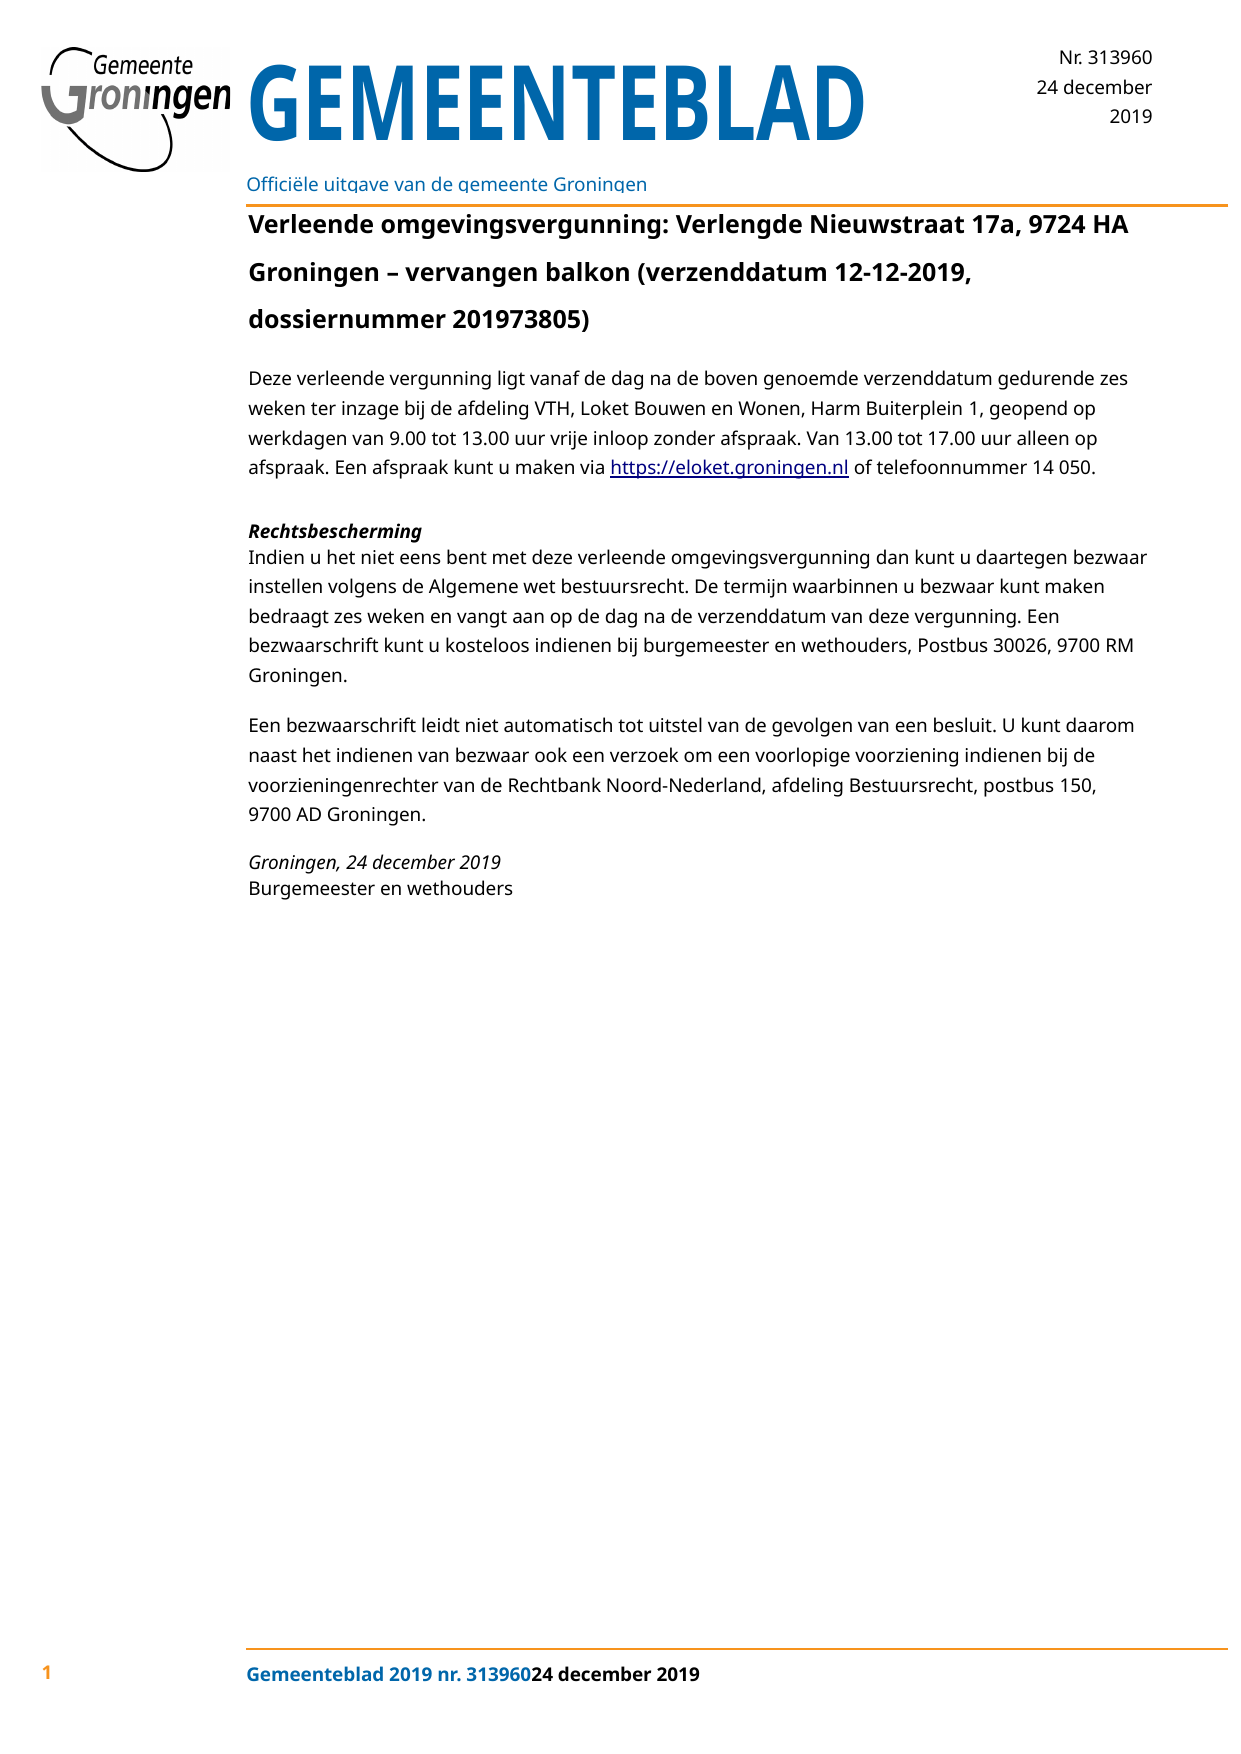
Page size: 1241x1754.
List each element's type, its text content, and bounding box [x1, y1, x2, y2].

text Indien u het niet eens bent met deze verleende omgevingsvergunning dan kunt u daartegen bezwaar instellen volgens de Algemene wet bestuursrecht. De termijn waarbinnen u bezwaar kunt maken bedraagt zes weken en vangt aan op de dag na de verzenddatum van deze vergunning. Een bezwaarschrift kunt u kosteloos indienen bij burgemeester en wethouders, Postbus 30026, 9700 RM Groningen. [248, 544, 1152, 688]
text Rechtsbescherming [248, 518, 1152, 544]
text Deze verleende vergunning ligt vanaf de dag na de boven genoemde verzenddatum gedurende zes weken ter inzage bij de afdeling VTH, Loket Bouwen en Wonen, Harm Buiterplein 1, geopend op werkdagen van 9.00 tot 13.00 uur vrije inloop zonder afspraak. Van 13.00 tot 17.00 uur alleen op afspraak. Een afspraak kunt u maken via https://eloket.groningen.nl of telefoonnummer 14 050. [248, 366, 1152, 480]
text Burgemeester en wethouders [248, 875, 1152, 901]
text Een bezwaarschrift leidt niet automatisch tot uitstel van de gevolgen van een besluit. U kunt daarom naast het indienen van bezwaar ook een verzoek om een voorlopige voorziening indienen bij de voorzieningenrechter van de Rechtbank Noord-Nederland, afdeling Bestuursrecht, postbus 150, 9700 AD Groningen. [248, 713, 1152, 827]
text Verleende omgevingsvergunning: Verlengde Nieuwstraat 17a, 9724 HA Groningen – vervangen balkon (verzenddatum 12-12-2019, dossiernummer 201973805) [248, 207, 1152, 336]
picture [41, 47, 231, 172]
text Groningen, 24 december 2019 [248, 849, 1152, 875]
